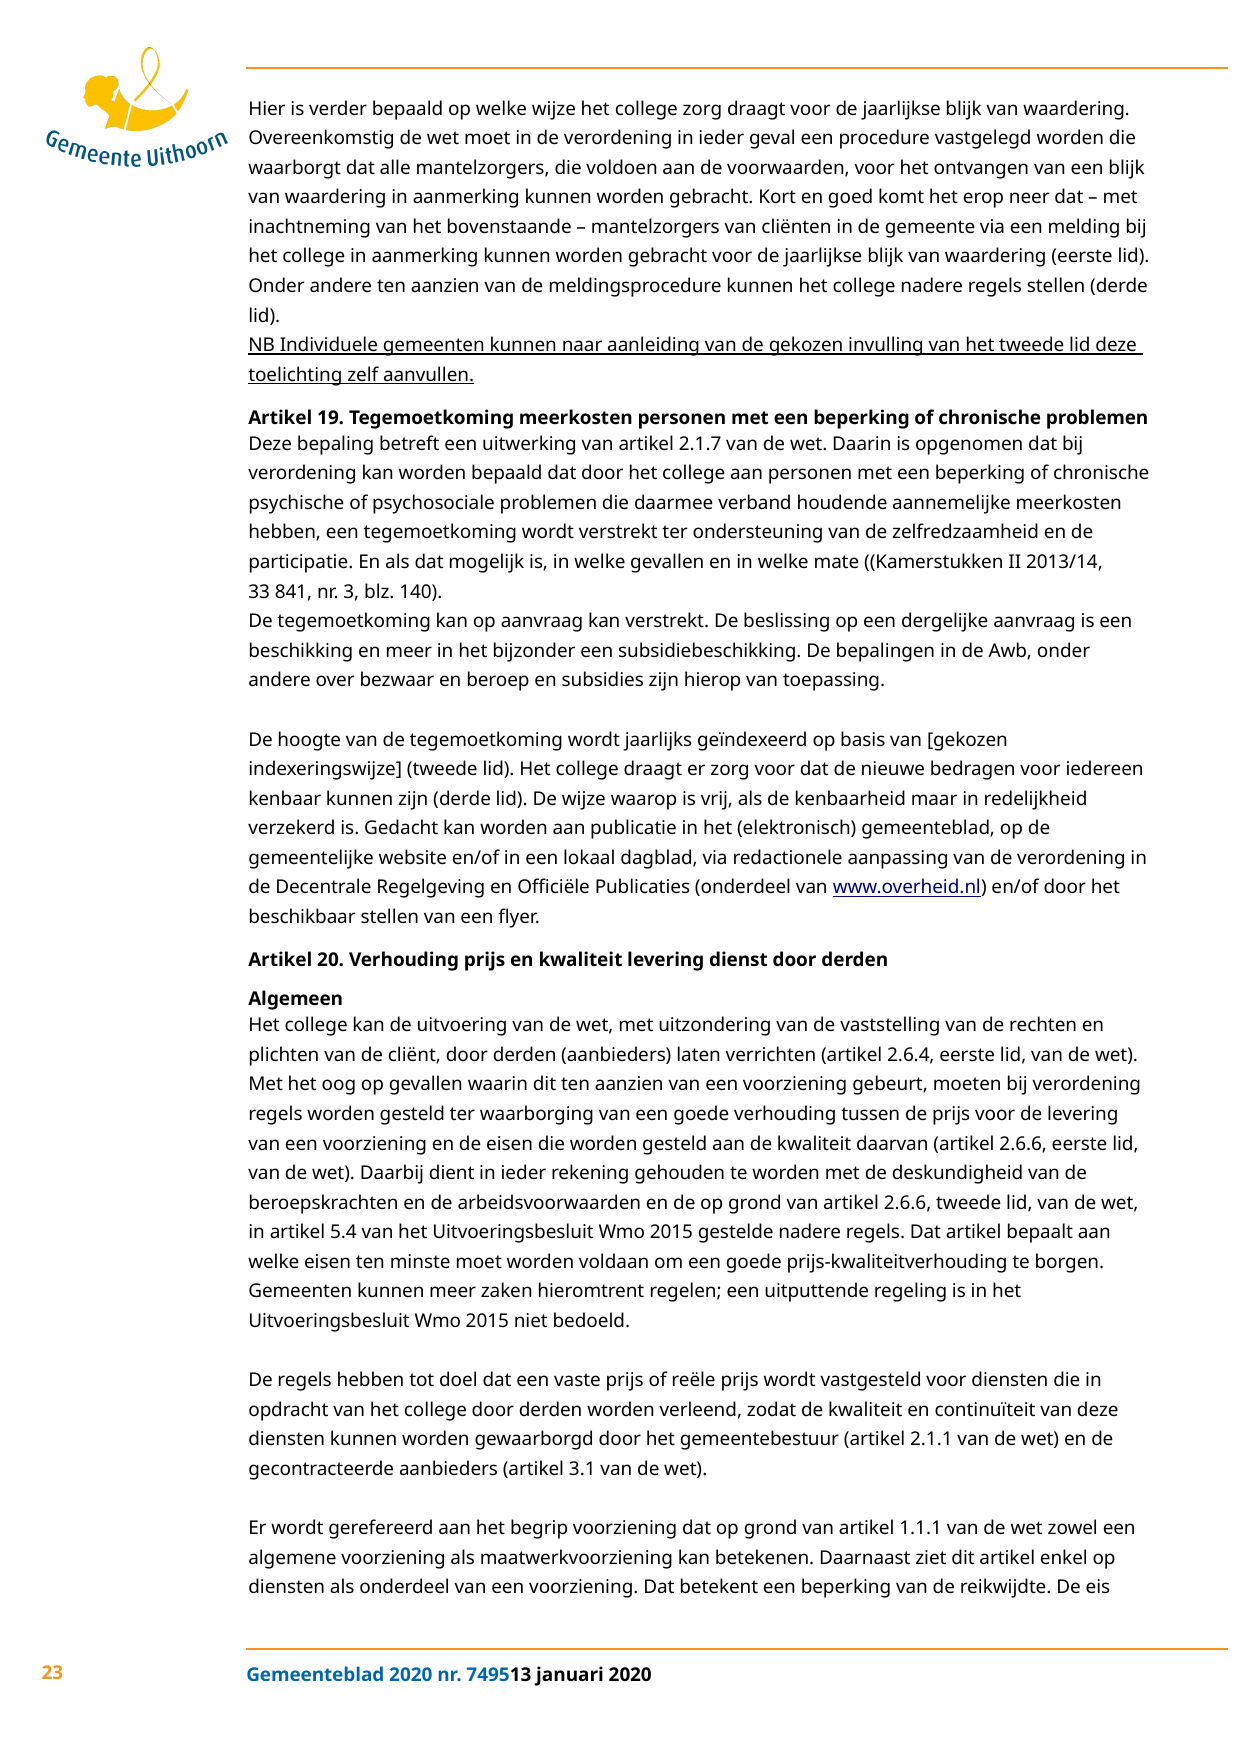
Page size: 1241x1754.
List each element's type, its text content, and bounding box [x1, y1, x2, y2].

text De tegemoetkoming kan op aanvraag kan verstrekt. De beslissing op een dergelijke aanvraag is een beschikking en meer in het bijzonder een subsidiebeschikking. De bepalingen in de Awb, onder andere over bezwaar en beroep en subsidies zijn hierop van toepassing. [248, 607, 1152, 692]
text Hier is verder bepaald op welke wijze het college zorg draagt voor de jaarlijkse blijk van waardering. Overeenkomstig de wet moet in de verordening in ieder geval een procedure vastgelegd worden die waarborgt dat alle mantelzorgers, die voldoen aan de voorwaarden, voor het ontvangen van een blijk van waardering in aanmerking kunnen worden gebracht. Kort en goed komt het erop neer dat – met inachtneming van het bovenstaande – mantelzorgers van cliënten in de gemeente via een melding bij het college in aanmerking kunnen worden gebracht voor de jaarlijkse blijk van waardering (eerste lid). Onder andere ten aanzien van de meldingsprocedure kunnen het college nadere regels stellen (derde lid). [248, 95, 1152, 328]
text Deze bepaling betreft een uitwerking van artikel 2.1.7 van de wet. Daarin is opgenomen dat bij verordening kan worden bepaald dat door het college aan personen met een beperking of chronische psychische of psychosociale problemen die daarmee verband houdende aannemelijke meerkosten hebben, een tegemoetkoming wordt verstrekt ter ondersteuning van de zelfredzaamheid en de participatie. En als dat mogelijk is, in welke gevallen en in welke mate ((Kamerstukken II 2013/14, 33 841, nr. 3, blz. 140). [248, 430, 1152, 603]
text De hoogte van de tegemoetkoming wordt jaarlijks geïndexeerd op basis van [gekozen indexeringswijze] (tweede lid). Het college draagt er zorg voor dat de nieuwe bedragen voor iedereen kenbaar kunnen zijn (derde lid). De wijze waarop is vrij, als de kenbaarheid maar in redelijkheid verzekerd is. Gedacht kan worden aan publicatie in het (elektronisch) gemeenteblad, op de gemeentelijke website en/of in een lokaal dagblad, via redactionele aanpassing van de verordening in de Decentrale Regelgeving en Officiële Publicaties (onderdeel van www.overheid.nl) en/of door het beschikbaar stellen van een flyer. [248, 726, 1152, 929]
text Artikel 19. Tegemoetkoming meerkosten personen met een beperking of chronische problemen [248, 404, 1152, 430]
text NB Individuele gemeenten kunnen naar aanleiding van de gekozen invulling van het tweede lid deze toelichting zelf aanvullen. [248, 331, 1152, 387]
text Het college kan de uitvoering van de wet, met uitzondering van de vaststelling van de rechten en plichten van de cliënt, door derden (aanbieders) laten verrichten (artikel 2.6.4, eerste lid, van de wet). Met het oog op gevallen waarin dit ten aanzien van een voorziening gebeurt, moeten bij verordening regels worden gesteld ter waarborging van een goede verhouding tussen de prijs voor de levering van een voorziening en de eisen die worden gesteld aan de kwaliteit daarvan (artikel 2.6.6, eerste lid, van de wet). Daarbij dient in ieder rekening gehouden te worden met de deskundigheid van de beroepskrachten en de arbeidsvoorwaarden en de op grond van artikel 2.6.6, tweede lid, van de wet, in artikel 5.4 van het Uitvoeringsbesluit Wmo 2015 gestelde nadere regels. Dat artikel bepaalt aan welke eisen ten minste moet worden voldaan om een goede prijs-kwaliteitverhouding te borgen. Gemeenten kunnen meer zaken hieromtrent regelen; een uitputtende regeling is in het Uitvoeringsbesluit Wmo 2015 niet bedoeld. [248, 1011, 1152, 1333]
text De regels hebben tot doel dat een vaste prijs of reële prijs wordt vastgesteld voor diensten die in opdracht van het college door derden worden verleend, zodat de kwaliteit en continuïteit van deze diensten kunnen worden gewaarborgd door het gemeentebestuur (artikel 2.1.1 van de wet) en de gecontracteerde aanbieders (artikel 3.1 van de wet). [248, 1366, 1152, 1481]
text Algemeen [248, 986, 1152, 1011]
picture [41, 47, 231, 172]
text Er wordt gerefereerd aan het begrip voorziening dat op grond van artikel 1.1.1 van de wet zowel een algemene voorziening als maatwerkvoorziening kan betekenen. Daarnaast ziet dit artikel enkel op diensten als onderdeel van een voorziening. Dat betekent een beperking van de reikwijdte. De eis [248, 1514, 1152, 1599]
text Artikel 20. Verhouding prijs en kwaliteit levering dienst door derden [248, 946, 1152, 972]
